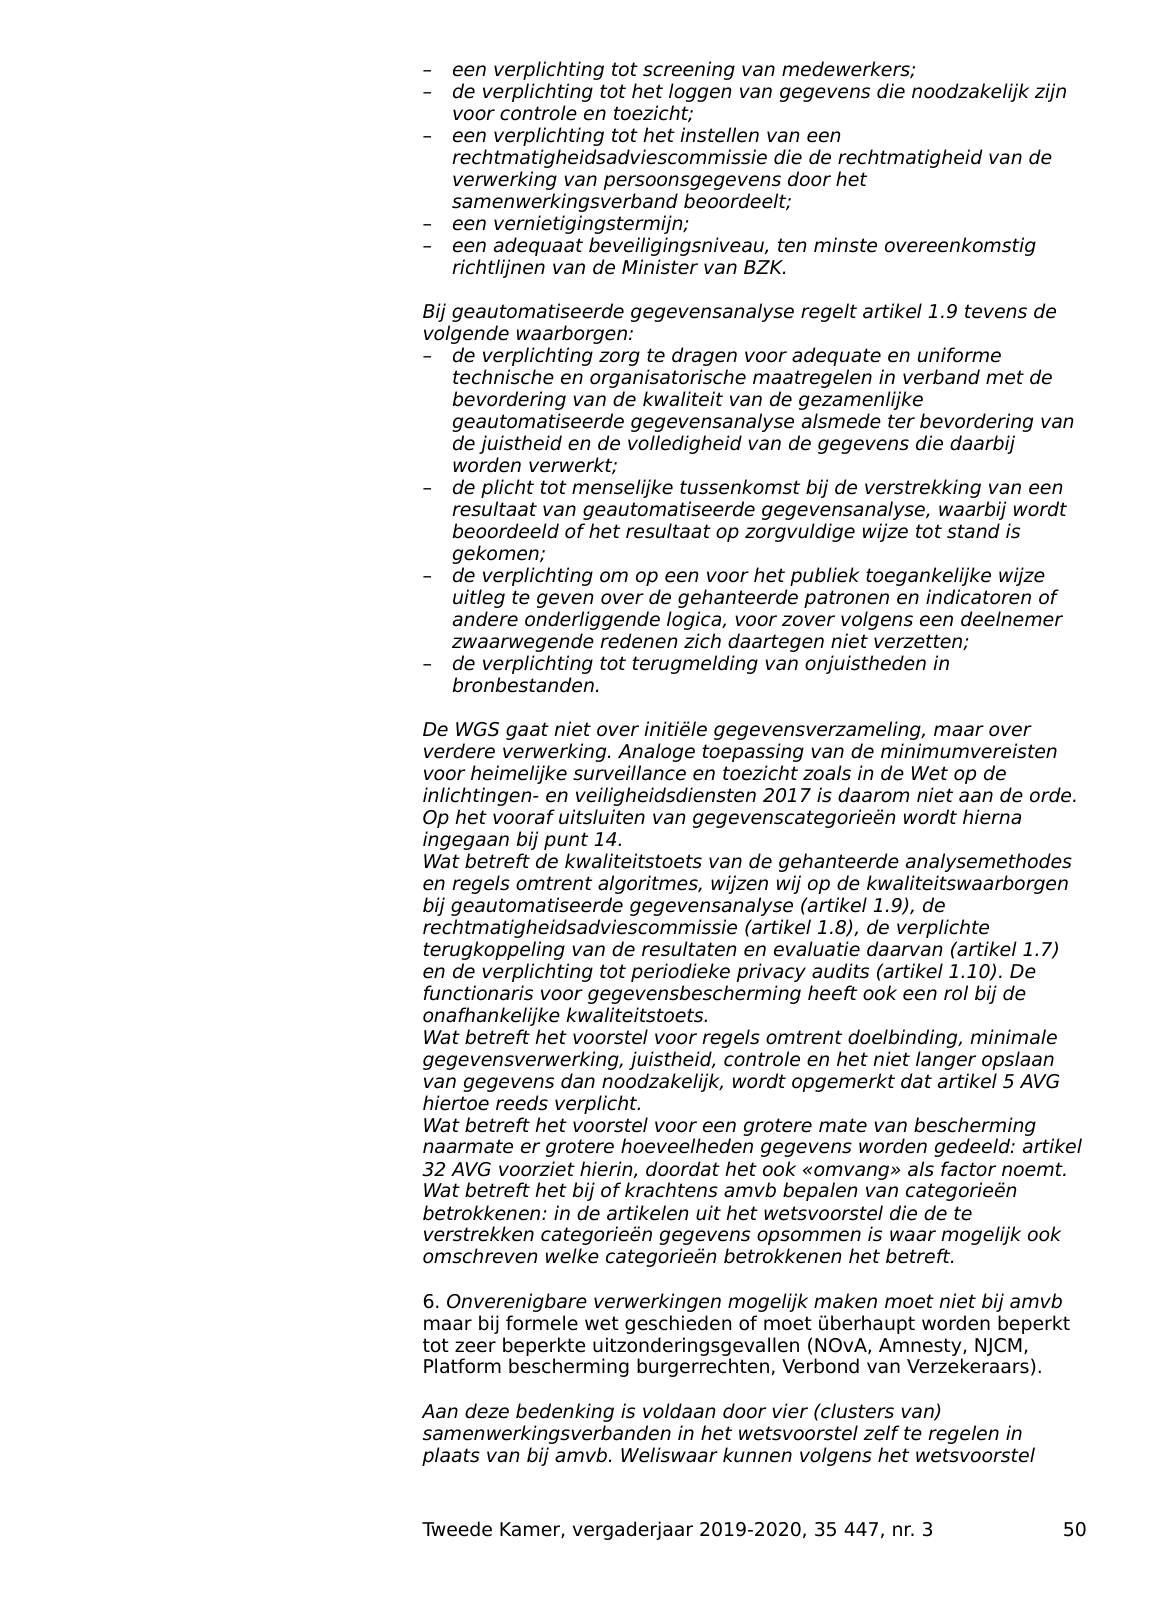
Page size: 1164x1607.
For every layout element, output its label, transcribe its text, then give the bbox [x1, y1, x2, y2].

text – een adequaat beveiligingsniveau, ten minste overeenkomstig richtlijnen van de Minister van BZK. [422, 235, 1087, 279]
text Op het vooraf uitsluiten van gegevenscategorieën wordt hierna ingegaan bij punt 14. [422, 807, 1087, 851]
text – de verplichting tot het loggen van gegevens die noodzakelijk zijn voor controle en toezicht; [422, 81, 1087, 125]
text Wat betreft de kwaliteitstoets van de gehanteerde analysemethodes en regels omtrent algoritmes, wijzen wij op de kwaliteitswaarborgen bij geautomatiseerde gegevensanalyse (artikel 1.9), de rechtmatigheidsadviescommissie (artikel 1.8), de verplichte terugkoppeling van de resultaten en evaluatie daarvan (artikel 1.7) en de verplichting tot periodieke privacy audits (artikel 1.10). De functionaris voor gegevensbescherming heeft ook een rol bij de onafhankelijke kwaliteitstoets. [422, 851, 1087, 1027]
text Wat betreft het bij of krachtens amvb bepalen van categorieën betrokkenen: in de artikelen uit het wetsvoorstel die de te verstrekken categorieën gegevens opsommen is waar mogelijk ook omschreven welke categorieën betrokkenen het betreft. [422, 1180, 1087, 1268]
text – de verplichting zorg te dragen voor adequate en uniforme technische en organisatorische maatregelen in verband met de bevordering van de kwaliteit van de gezamenlijke geautomatiseerde gegevensanalyse alsmede ter bevordering van de juistheid en de volledigheid van de gegevens die daarbij worden verwerkt; [422, 345, 1087, 477]
text – een vernietigingstermijn; [422, 213, 1087, 235]
text Wat betreft het voorstel voor regels omtrent doelbinding, minimale gegevensverwerking, juistheid, controle en het niet langer opslaan van gegevens dan noodzakelijk, wordt opgemerkt dat artikel 5 AVG hiertoe reeds verplicht. [422, 1027, 1087, 1114]
text Bij geautomatiseerde gegevensanalyse regelt artikel 1.9 tevens de volgende waarborgen: [422, 301, 1087, 345]
text – een verplichting tot screening van medewerkers; [422, 59, 1087, 81]
text Aan deze bedenking is voldaan door vier (clusters van) samenwerkingsverbanden in het wetsvoorstel zelf te regelen in plaats van bij amvb. Weliswaar kunnen volgens het wetsvoorstel [422, 1401, 1087, 1467]
text – de verplichting om op een voor het publiek toegankelijke wijze uitleg te geven over de gehanteerde patronen en indicatoren of andere onderliggende logica, voor zover volgens een deelnemer zwaarwegende redenen zich daartegen niet verzetten; [422, 565, 1087, 653]
text 6. Onverenigbare verwerkingen mogelijk maken moet niet bij amvb maar bij formele wet geschieden of moet überhaupt worden beperkt tot zeer beperkte uitzonderingsgevallen (NOvA, Amnesty, NJCM, Platform bescherming burgerrechten, Verbond van Verzekeraars). [422, 1291, 1087, 1378]
text – een verplichting tot het instellen van een rechtmatigheidsadviescommissie die de rechtmatigheid van de verwerking van persoonsgegevens door het samenwerkingsverband beoordeelt; [422, 125, 1087, 213]
text Wat betreft het voorstel voor een grotere mate van bescherming naarmate er grotere hoeveelheden gegevens worden gedeeld: artikel 32 AVG voorziet hierin, doordat het ook «omvang» als factor noemt. [422, 1114, 1087, 1180]
text De WGS gaat niet over initiële gegevensverzameling, maar over verdere verwerking. Analoge toepassing van de minimumvereisten voor heimelijke surveillance en toezicht zoals in de Wet op de inlichtingen- en veiligheidsdiensten 2017 is daarom niet aan de orde. [422, 719, 1087, 807]
text – de plicht tot menselijke tussenkomst bij de verstrekking van een resultaat van geautomatiseerde gegevensanalyse, waarbij wordt beoordeeld of het resultaat op zorgvuldige wijze tot stand is gekomen; [422, 477, 1087, 565]
text – de verplichting tot terugmelding van onjuistheden in bronbestanden. [422, 653, 1087, 697]
